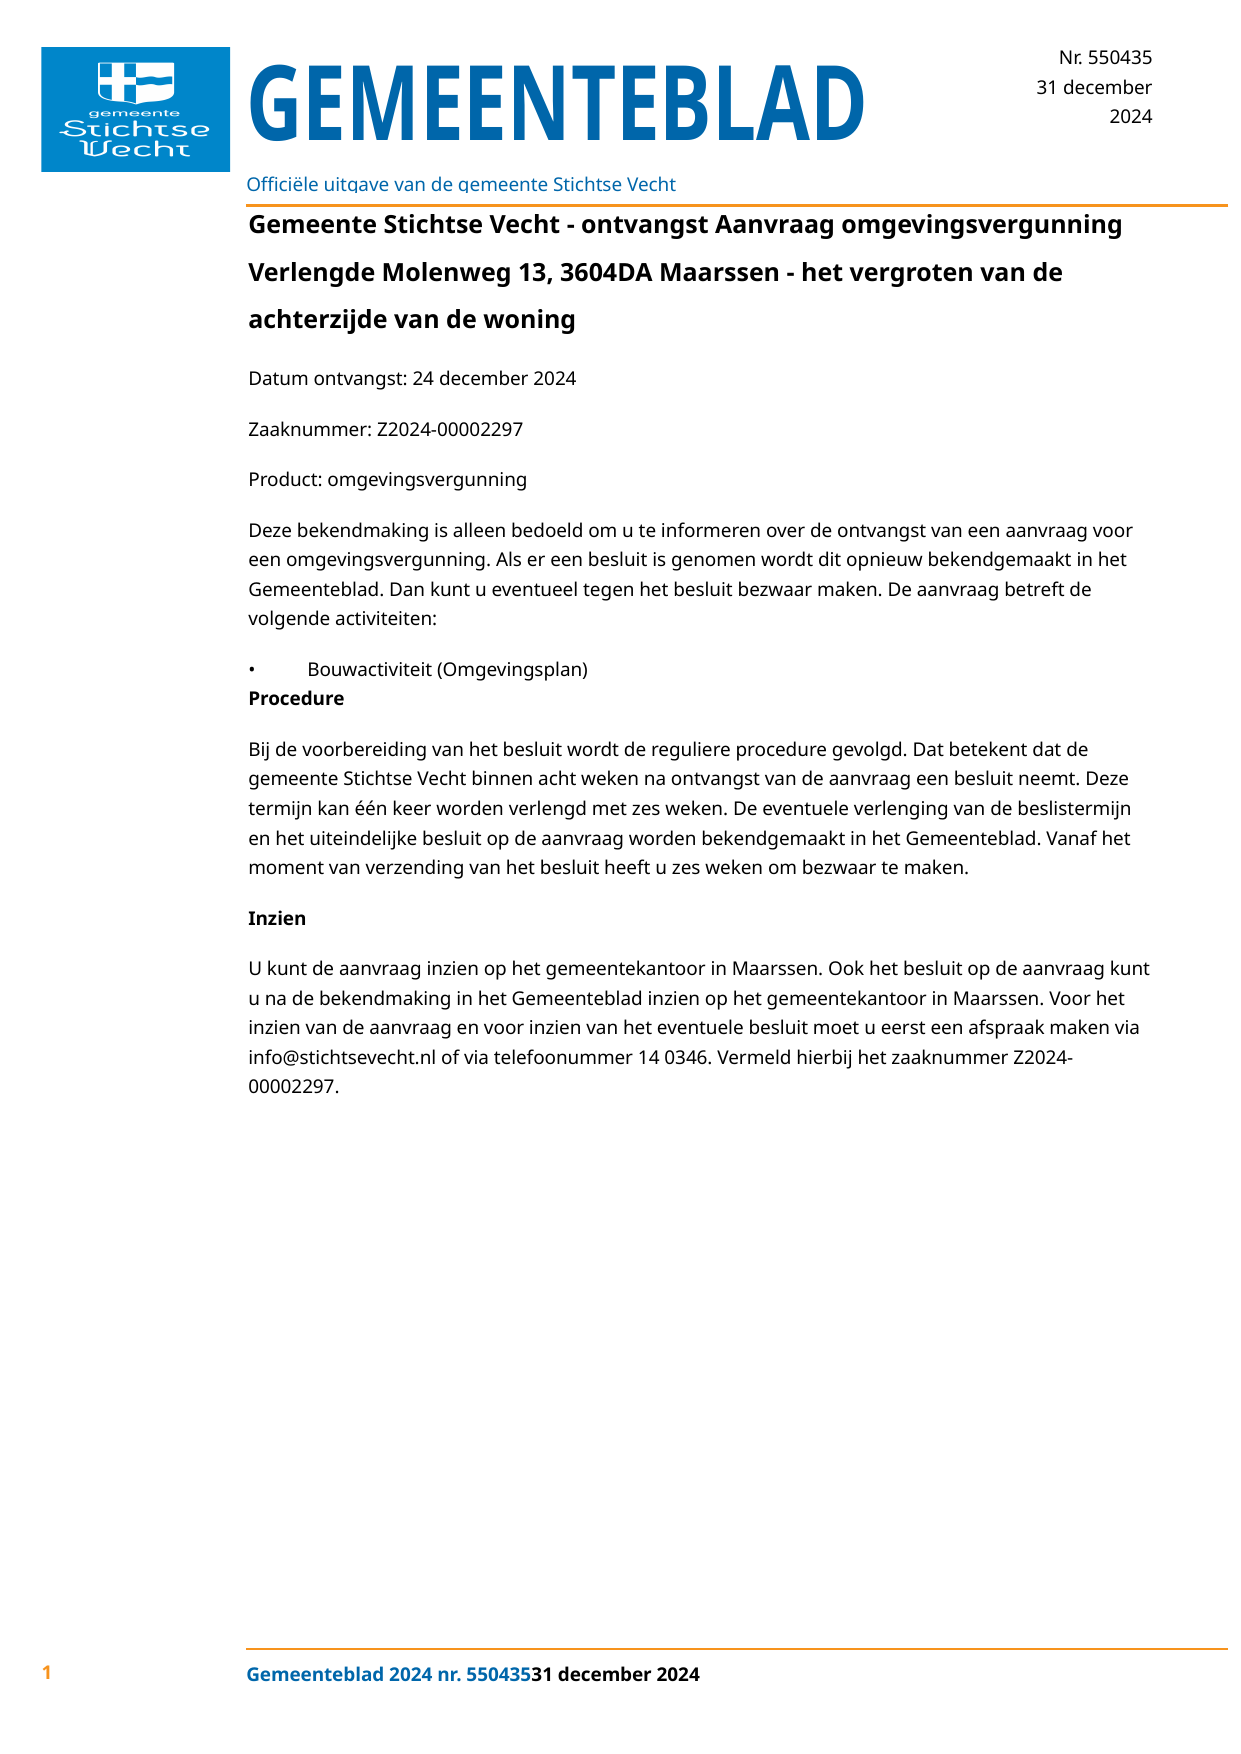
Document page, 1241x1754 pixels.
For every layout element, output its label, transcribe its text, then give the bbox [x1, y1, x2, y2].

text Deze bekendmaking is alleen bedoeld om u te informeren over de ontvangst van een aanvraag voor een omgevingsvergunning. Als er een besluit is genomen wordt dit opnieuw bekendgemaakt in het Gemeenteblad. Dan kunt u eventueel tegen het besluit bezwaar maken. De aanvraag betreft de volgende activiteiten: [248, 517, 1152, 631]
picture [137, 63, 174, 103]
text Procedure [248, 686, 1152, 711]
text Inzien [248, 905, 1152, 930]
picture [99, 63, 135, 101]
text U kunt de aanvraag inzien op het gemeentekantoor in Maarssen. Ook het besluit op de aanvraag kunt u na de bekendmaking in het Gemeenteblad inzien op het gemeentekantoor in Maarssen. Voor het inzien van de aanvraag en voor inzien van het eventuele besluit moet u eerst een afspraak maken via info@stichtsevecht.nl of via telefoonummer 14 0346. Vermeld hierbij het zaaknummer Z2024-00002297. [248, 955, 1152, 1099]
text Gemeente Stichtse Vecht - ontvangst Aanvraag omgevingsvergunning Verlengde Molenweg 13, 3604DA Maarssen - het vergroten van de achterzijde van de woning [248, 207, 1152, 336]
text Zaaknummer: Z2024-00002297 [248, 416, 1152, 442]
list Bouwactiviteit (Omgevingsplan) [248, 656, 1152, 682]
text Product: omgevingsvergunning [248, 466, 1152, 492]
text Bij de voorbereiding van het besluit wordt de reguliere procedure gevolgd. Dat betekent dat de gemeente Stichtse Vecht binnen acht weken na ontvangst van de aanvraag een besluit neemt. Deze termijn kan één keer worden verlengd met zes weken. De eventuele verlenging van de beslistermijn en het uiteindelijke besluit op de aanvraag worden bekendgemaakt in het Gemeenteblad. Vanaf het moment van verzending van het besluit heeft u zes weken om bezwaar te maken. [248, 736, 1152, 880]
text Datum ontvangst: 24 december 2024 [248, 366, 1152, 391]
